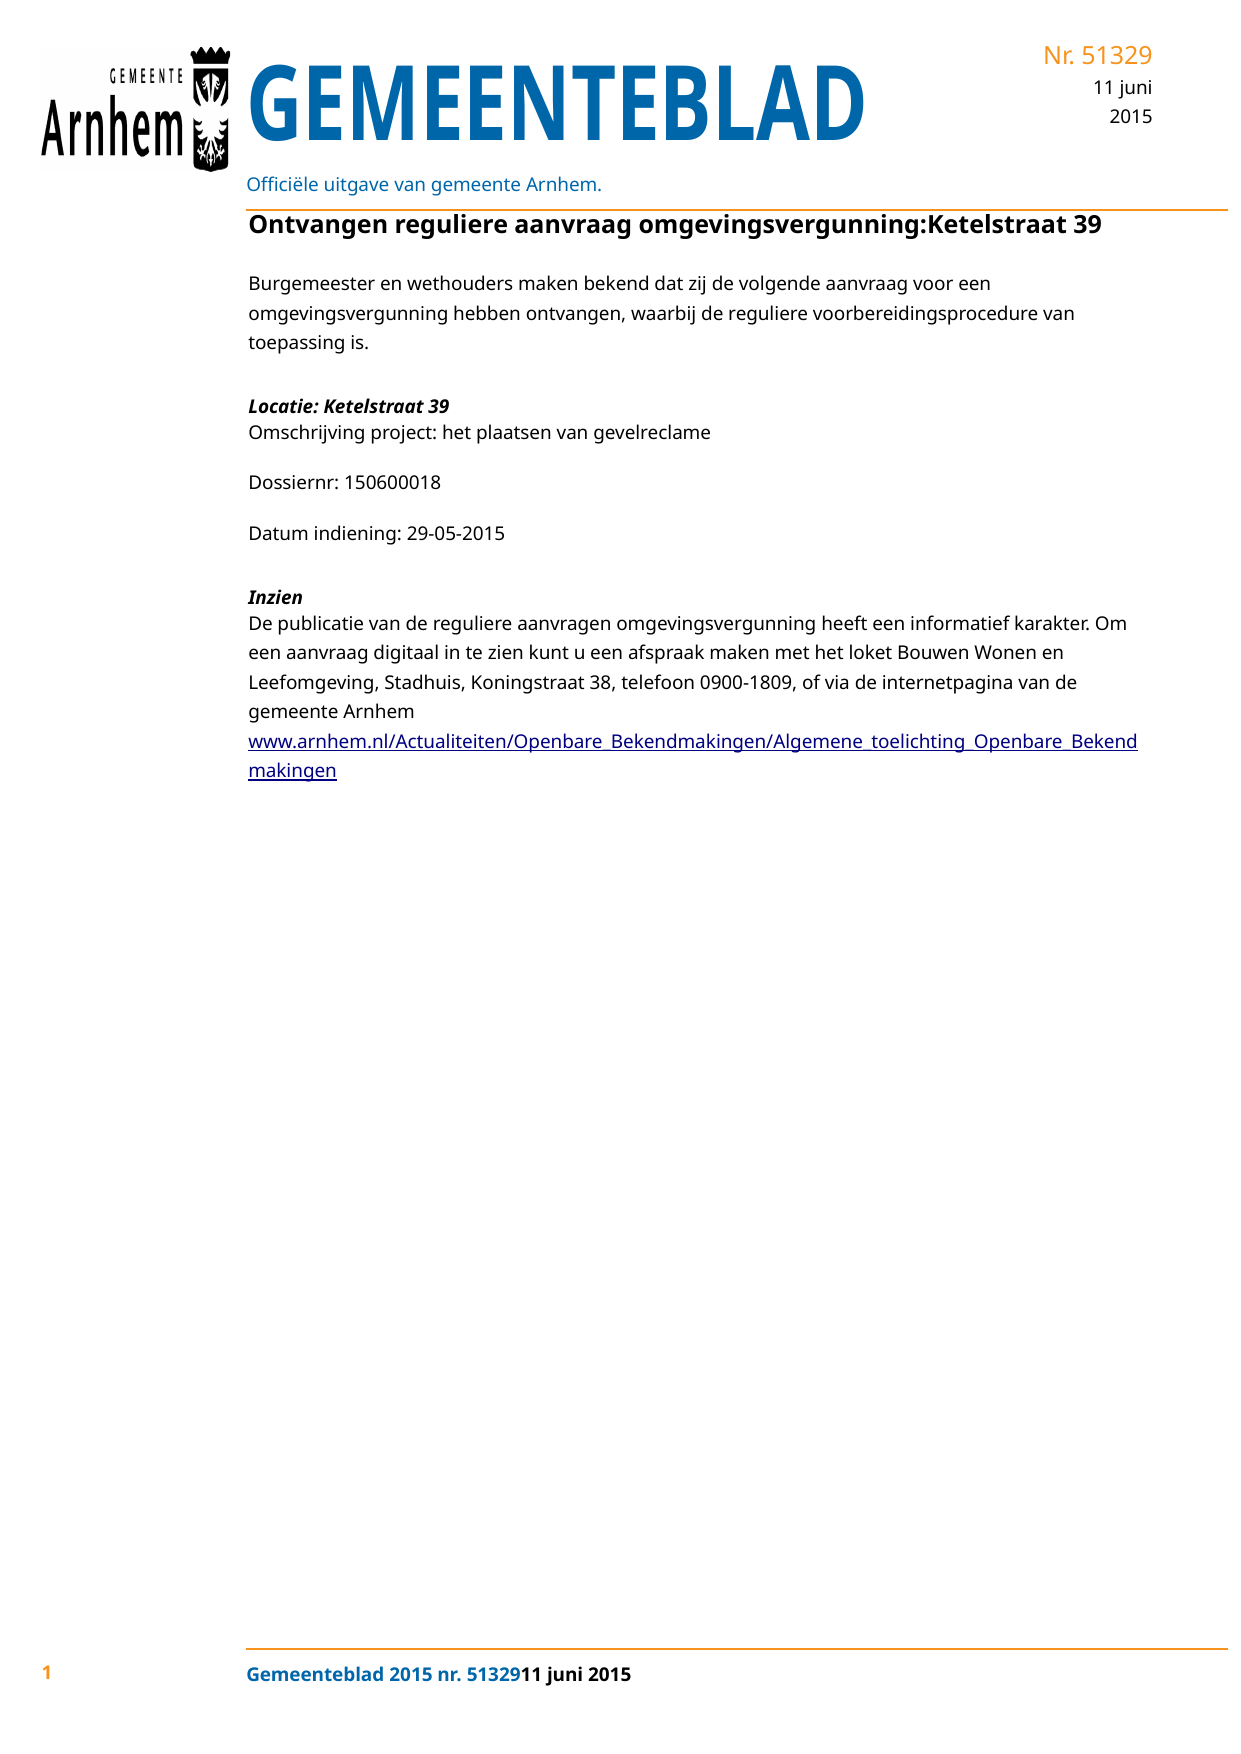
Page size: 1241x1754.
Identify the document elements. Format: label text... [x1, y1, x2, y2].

text Datum indiening: 29-05-2015 [248, 520, 1152, 546]
text Ontvangen reguliere aanvraag omgevingsvergunning:Ketelstraat 39 [248, 211, 1152, 241]
text Omschrijving project: het plaatsen van gevelreclame [248, 419, 1152, 445]
picture [41, 47, 231, 172]
text Inzien [248, 584, 1152, 610]
text Dossiernr: 150600018 [248, 469, 1152, 495]
text Locatie: Ketelstraat 39 [248, 393, 1152, 419]
text Burgemeester en wethouders maken bekend dat zij de volgende aanvraag voor een omgevingsvergunning hebben ontvangen, waarbij de reguliere voorbereidingsprocedure van toepassing is. [248, 270, 1152, 355]
text De publicatie van de reguliere aanvragen omgevingsvergunning heeft een informatief karakter. Om een aanvraag digitaal in te zien kunt u een afspraak maken met het loket Bouwen Wonen en Leefomgeving, Stadhuis, Koningstraat 38, telefoon 0900-1809, of via de internetpagina van de gemeente Arnhem www.arnhem.nl/Actualiteiten/Openbare_Bekendmakingen/Algemene_toelichting_Openbare_Bekendmakingen [248, 610, 1152, 783]
